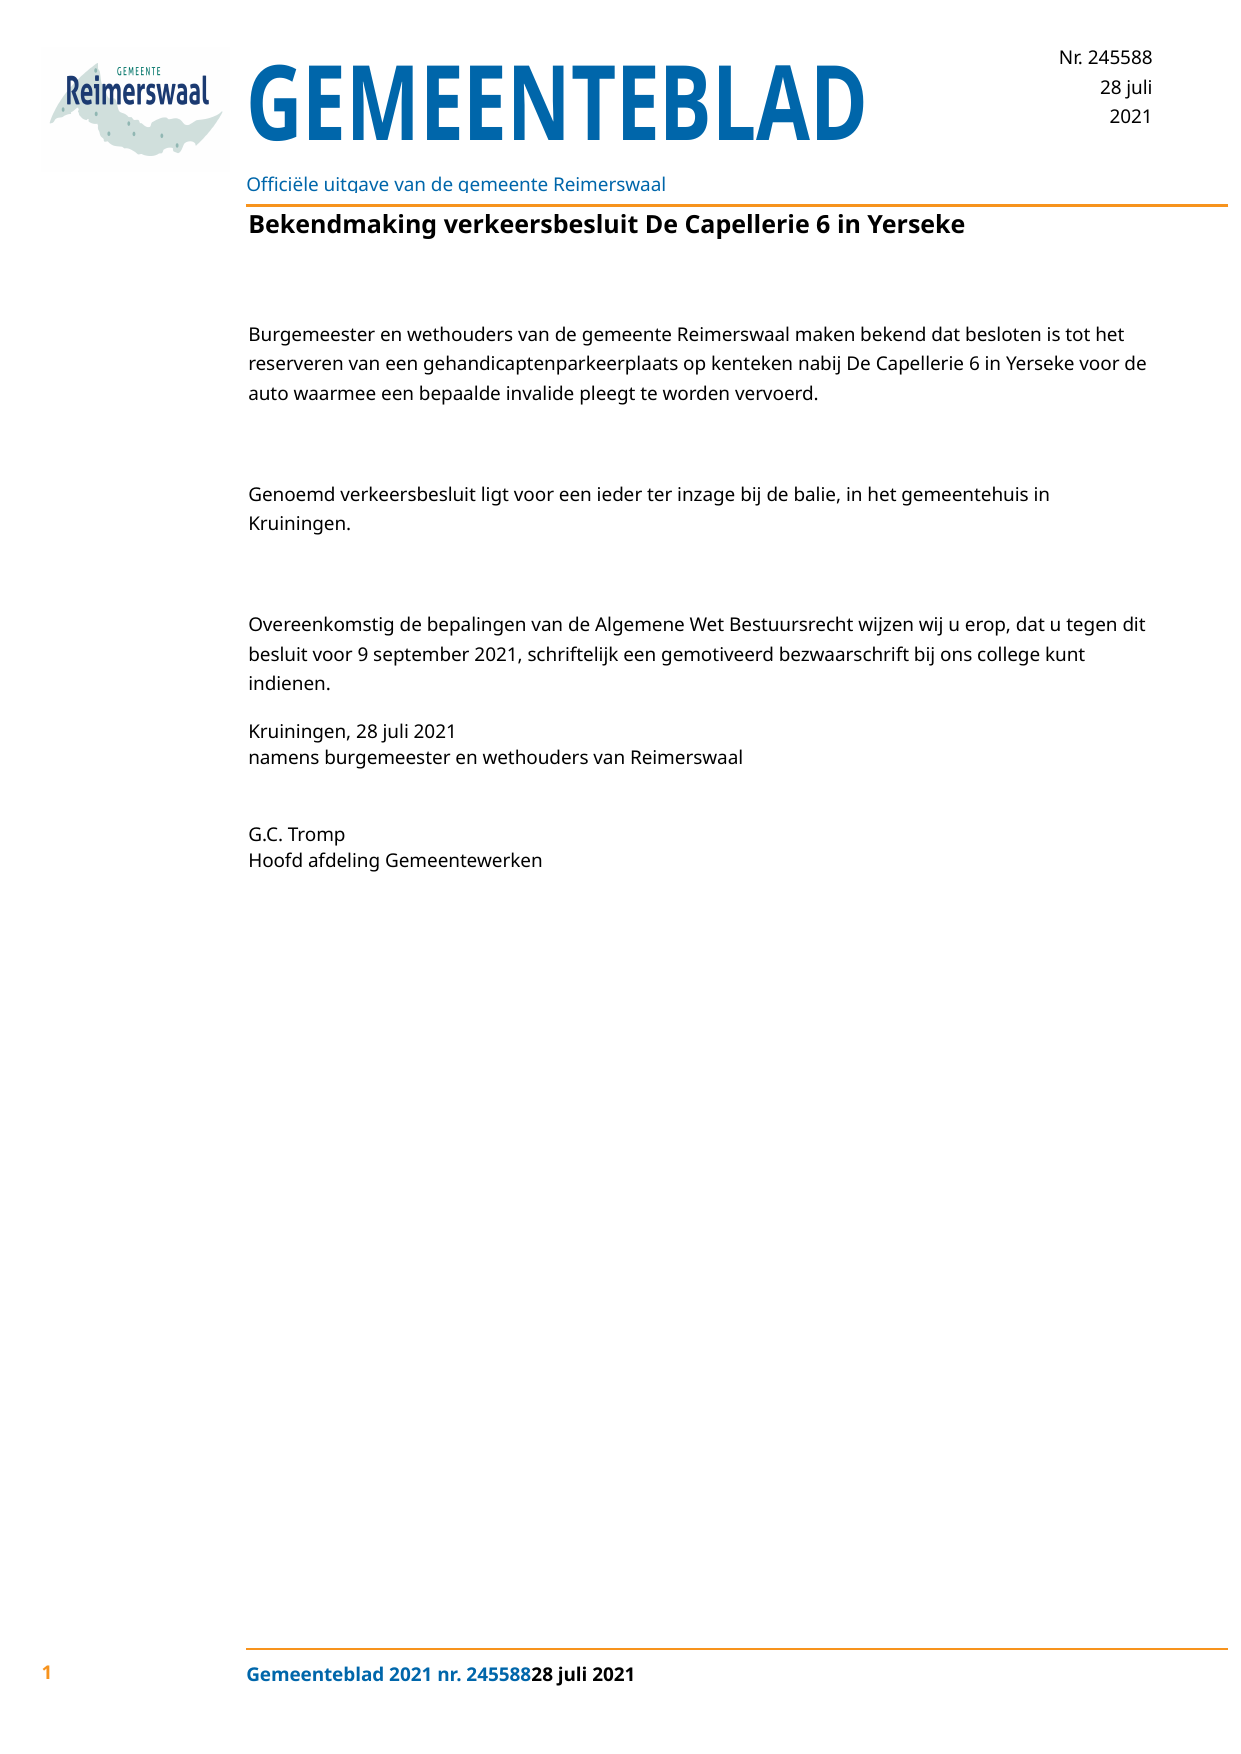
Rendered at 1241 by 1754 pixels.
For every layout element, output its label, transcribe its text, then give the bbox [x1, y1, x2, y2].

text Genoemd verkeersbesluit ligt voor een ieder ter inzage bij de balie, in het gemeentehuis in Kruiningen. [248, 481, 1152, 536]
text Hoofd afdeling Gemeentewerken [248, 847, 1152, 872]
picture [41, 47, 231, 172]
text G.C. Tromp [248, 821, 1152, 847]
text Overeenkomstig de bepalingen van de Algemene Wet Bestuursrecht wijzen wij u erop, dat u tegen dit besluit voor 9 september 2021, schriftelijk een gemotiveerd bezwaarschrift bij ons college kunt indienen. [248, 611, 1152, 696]
text namens burgemeester en wethouders van Reimerswaal [248, 744, 1152, 769]
text Bekendmaking verkeersbesluit De Capellerie 6 in Yerseke [248, 207, 1152, 241]
text Burgemeester en wethouders van de gemeente Reimerswaal maken bekend dat besloten is tot het reserveren van een gehandicaptenparkeerplaats op kenteken nabij De Capellerie 6 in Yerseke voor de auto waarmee een bepaalde invalide pleegt te worden vervoerd. [248, 321, 1152, 406]
text Kruiningen, 28 juli 2021 [248, 718, 1152, 744]
